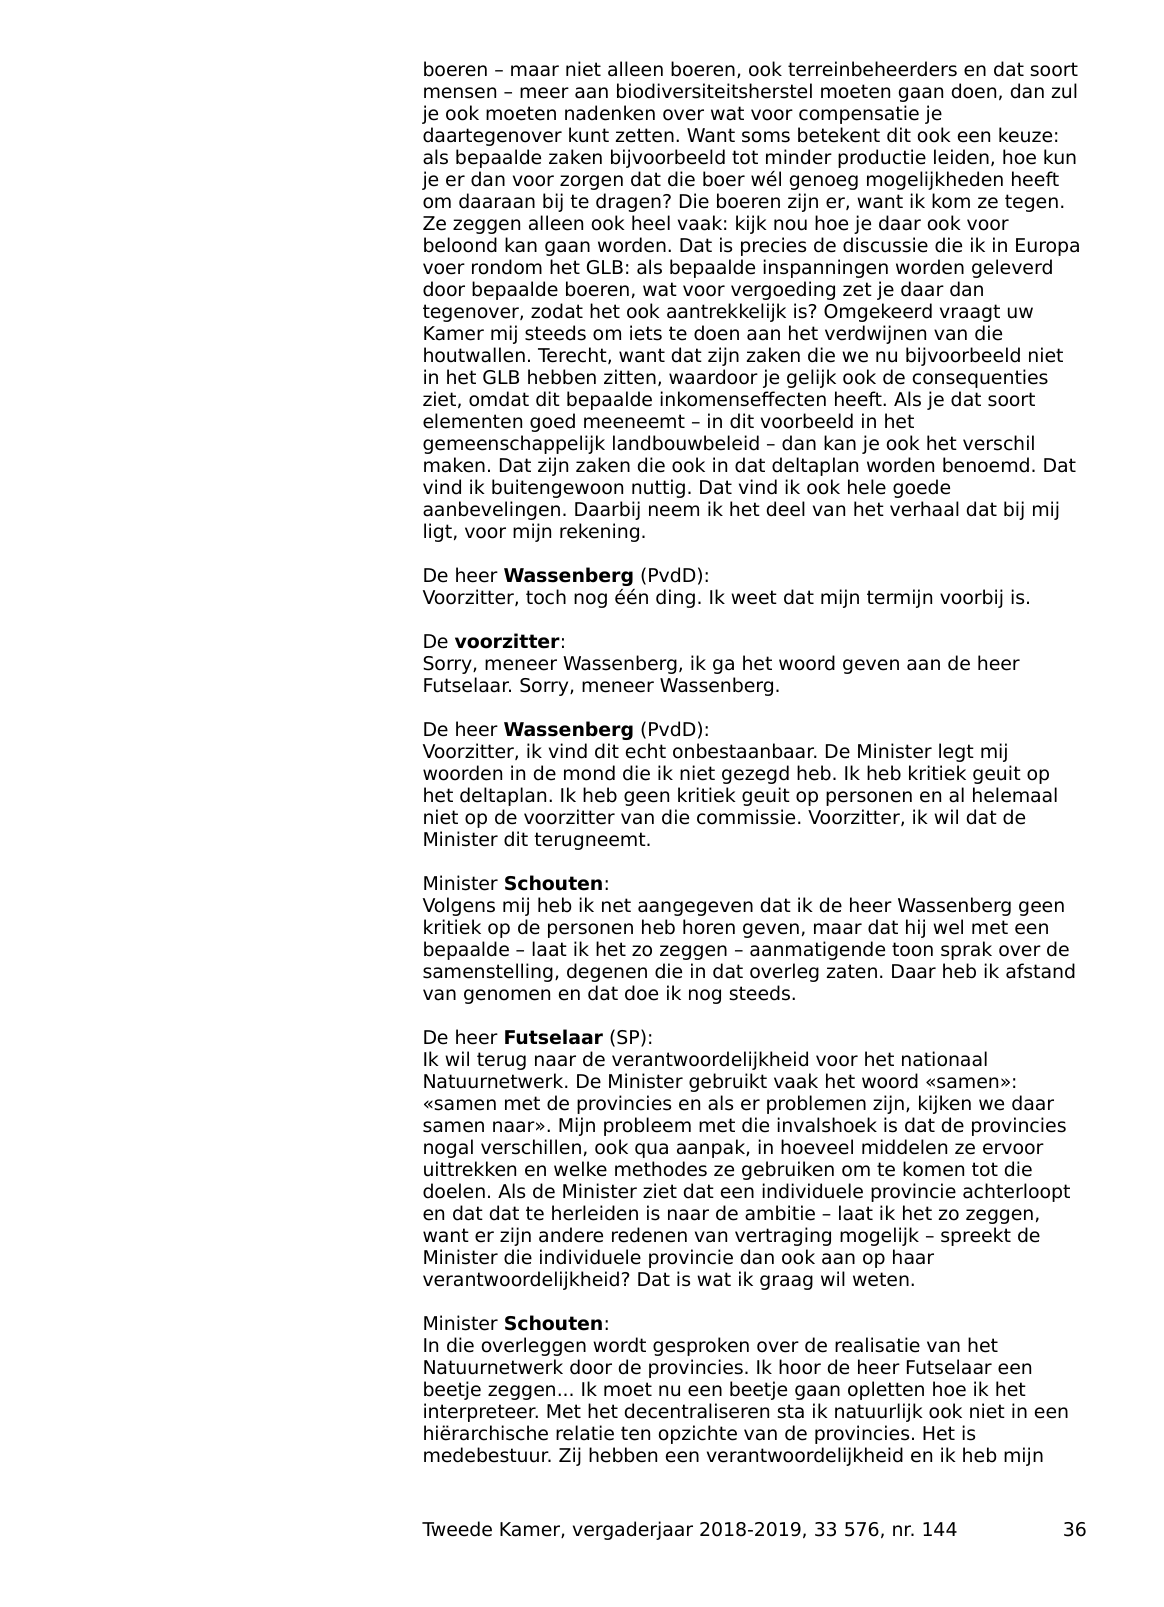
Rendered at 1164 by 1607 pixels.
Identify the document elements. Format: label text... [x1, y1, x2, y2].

text De heer Wassenberg (PvdD): [422, 719, 1087, 741]
text Minister Schouten: [422, 873, 1087, 895]
text De voorzitter: [422, 631, 1087, 653]
text De heer Futselaar (SP): [422, 1027, 1087, 1049]
text Volgens mij heb ik net aangegeven dat ik de heer Wassenberg geen kritiek op de personen heb horen geven, maar dat hij wel met een bepaalde – laat ik het zo zeggen – aanmatigende toon sprak over de samenstelling, degenen die in dat overleg zaten. Daar heb ik afstand van genomen en dat doe ik nog steeds. [422, 895, 1087, 1005]
text Sorry, meneer Wassenberg, ik ga het woord geven aan de heer Futselaar. Sorry, meneer Wassenberg. [422, 653, 1087, 697]
text Voorzitter, toch nog één ding. Ik weet dat mijn termijn voorbij is. [422, 587, 1087, 609]
text De heer Wassenberg (PvdD): [422, 565, 1087, 587]
text Minister Schouten: [422, 1313, 1087, 1335]
text In die overleggen wordt gesproken over de realisatie van het Natuurnetwerk door de provincies. Ik hoor de heer Futselaar een beetje zeggen... Ik moet nu een beetje gaan opletten hoe ik het interpreteer. Met het decentraliseren sta ik natuurlijk ook niet in een hiërarchische relatie ten opzichte van de provincies. Het is medebestuur. Zij hebben een verantwoordelijkheid en ik heb mijn [422, 1335, 1087, 1467]
text boeren – maar niet alleen boeren, ook terreinbeheerders en dat soort mensen – meer aan biodiversiteitsherstel moeten gaan doen, dan zul je ook moeten nadenken over wat voor compensatie je daartegenover kunt zetten. Want soms betekent dit ook een keuze: als bepaalde zaken bijvoorbeeld tot minder productie leiden, hoe kun je er dan voor zorgen dat die boer wél genoeg mogelijkheden heeft om daaraan bij te dragen? Die boeren zijn er, want ik kom ze tegen. Ze zeggen alleen ook heel vaak: kijk nou hoe je daar ook voor beloond kan gaan worden. Dat is precies de discussie die ik in Europa voer rondom het GLB: als bepaalde inspanningen worden geleverd door bepaalde boeren, wat voor vergoeding zet je daar dan tegenover, zodat het ook aantrekkelijk is? Omgekeerd vraagt uw Kamer mij steeds om iets te doen aan het verdwijnen van die houtwallen. Terecht, want dat zijn zaken die we nu bijvoorbeeld niet in het GLB hebben zitten, waardoor je gelijk ook de consequenties ziet, omdat dit bepaalde inkomenseffecten heeft. Als je dat soort elementen goed meeneemt – in dit voorbeeld in het gemeenschappelijk landbouwbeleid – dan kan je ook het verschil maken. Dat zijn zaken die ook in dat deltaplan worden benoemd. Dat vind ik buitengewoon nuttig. Dat vind ik ook hele goede aanbevelingen. Daarbij neem ik het deel van het verhaal dat bij mij ligt, voor mijn rekening. [422, 59, 1087, 543]
text Voorzitter, ik vind dit echt onbestaanbaar. De Minister legt mij woorden in de mond die ik niet gezegd heb. Ik heb kritiek geuit op het deltaplan. Ik heb geen kritiek geuit op personen en al helemaal niet op de voorzitter van die commissie. Voorzitter, ik wil dat de Minister dit terugneemt. [422, 741, 1087, 851]
text Ik wil terug naar de verantwoordelijkheid voor het nationaal Natuurnetwerk. De Minister gebruikt vaak het woord «samen»: «samen met de provincies en als er problemen zijn, kijken we daar samen naar». Mijn probleem met die invalshoek is dat de provincies nogal verschillen, ook qua aanpak, in hoeveel middelen ze ervoor uittrekken en welke methodes ze gebruiken om te komen tot die doelen. Als de Minister ziet dat een individuele provincie achterloopt en dat dat te herleiden is naar de ambitie – laat ik het zo zeggen, want er zijn andere redenen van vertraging mogelijk – spreekt de Minister die individuele provincie dan ook aan op haar verantwoordelijkheid? Dat is wat ik graag wil weten. [422, 1049, 1087, 1291]
